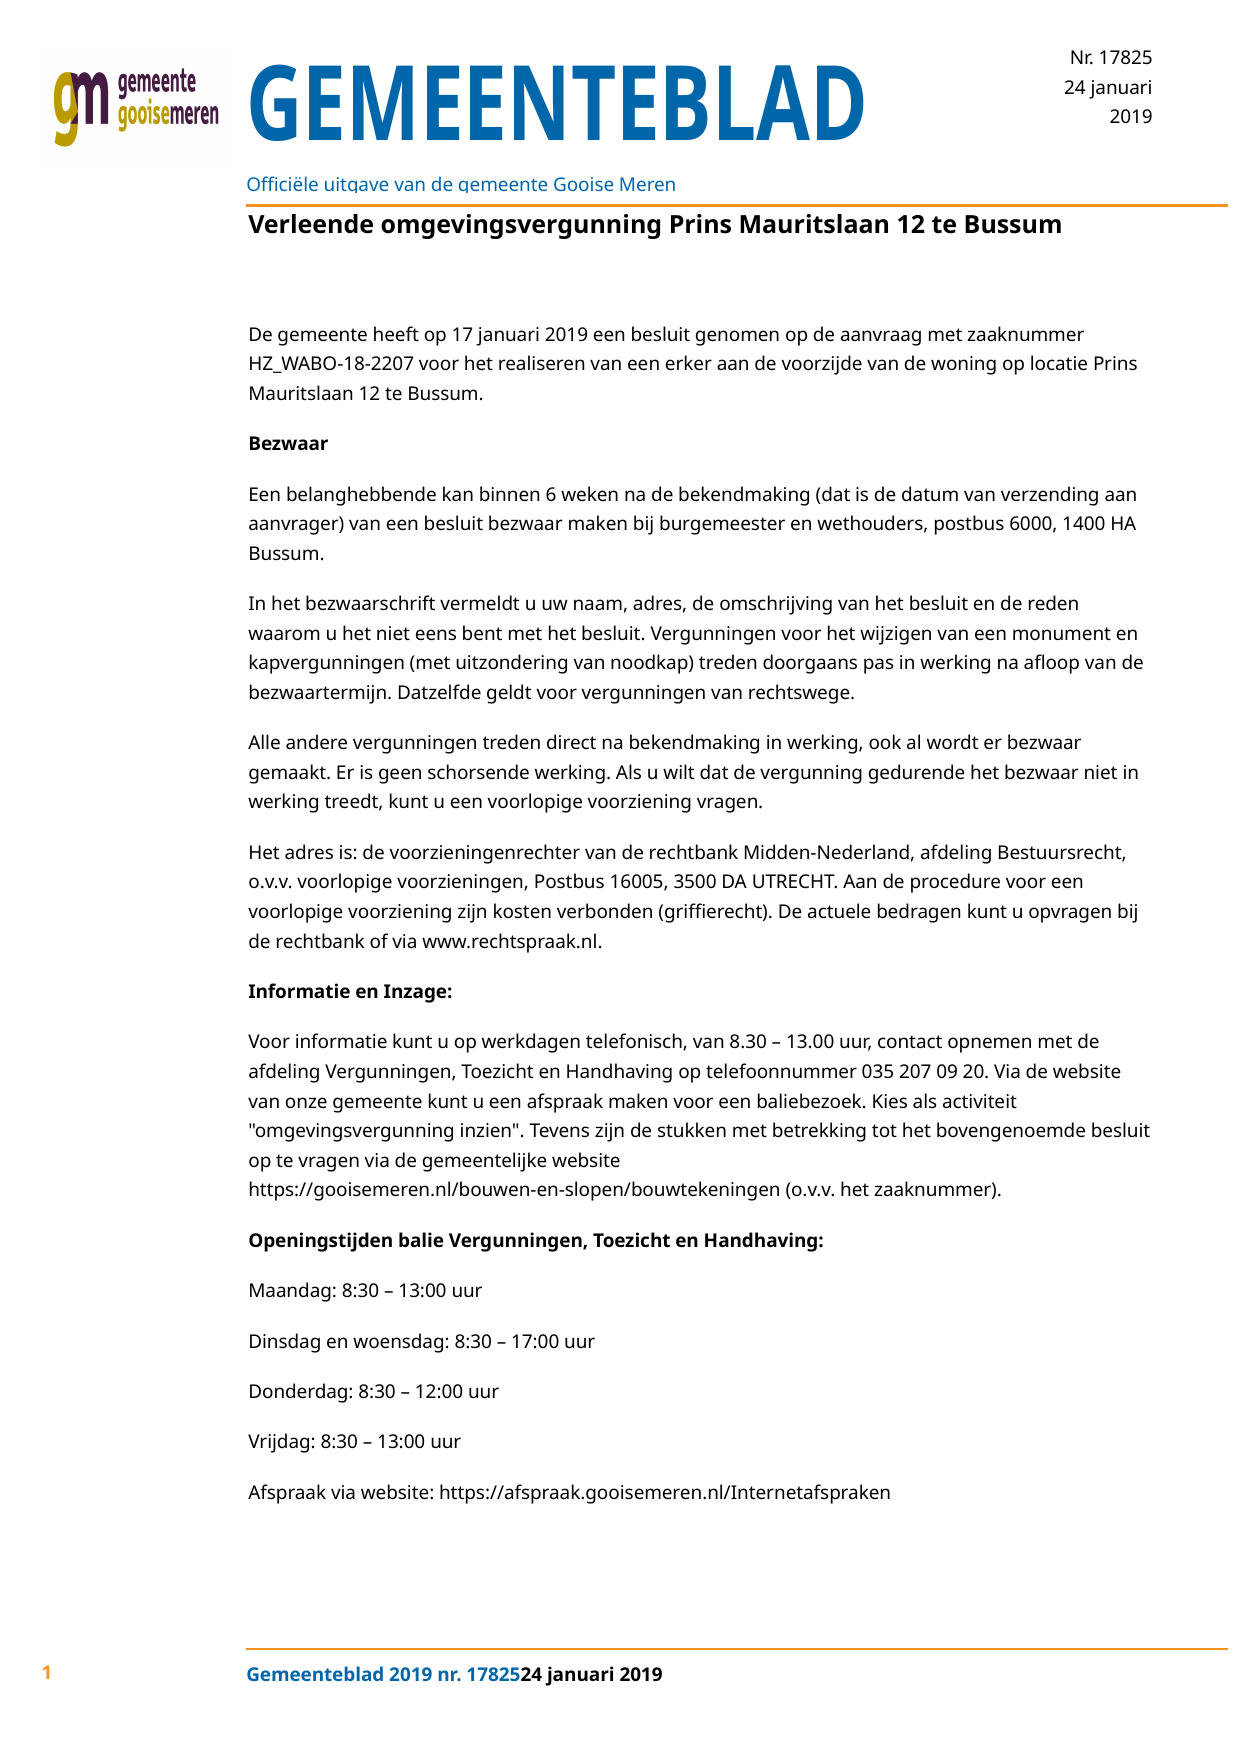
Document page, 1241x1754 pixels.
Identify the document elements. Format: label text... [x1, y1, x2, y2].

text Dinsdag en woensdag: 8:30 – 17:00 uur [248, 1328, 1152, 1353]
text Maandag: 8:30 – 13:00 uur [248, 1277, 1152, 1303]
text In het bezwaarschrift vermeldt u uw naam, adres, de omschrijving van het besluit en de reden waarom u het niet eens bent met het besluit. Vergunningen voor het wijzigen van een monument en kapvergunningen (met uitzondering van noodkap) treden doorgaans pas in werking na afloop van de bezwaartermijn. Datzelfde geldt voor vergunningen van rechtswege. [248, 590, 1152, 705]
text Voor informatie kunt u op werkdagen telefonisch, van 8.30 – 13.00 uur, contact opnemen met de afdeling Vergunningen, Toezicht en Handhaving op telefoonnummer 035 207 09 20. Via de website van onze gemeente kunt u een afspraak maken voor een baliebezoek. Kies als activiteit "omgevingsvergunning inzien". Tevens zijn de stukken met betrekking tot het bovengenoemde besluit op te vragen via de gemeentelijke website https://gooisemeren.nl/bouwen-en-slopen/bouwtekeningen (o.v.v. het zaaknummer). [248, 1029, 1152, 1202]
text Een belanghebbende kan binnen 6 weken na de bekendmaking (dat is de datum van verzending aan aanvrager) van een besluit bezwaar maken bij burgemeester en wethouders, postbus 6000, 1400 HA Bussum. [248, 481, 1152, 566]
picture [41, 47, 231, 172]
text Informatie en Inzage: [248, 978, 1152, 1004]
text Openingstijden balie Vergunningen, Toezicht en Handhaving: [248, 1227, 1152, 1253]
text Het adres is: de voorzieningenrechter van de rechtbank Midden-Nederland, afdeling Bestuursrecht, o.v.v. voorlopige voorzieningen, Postbus 16005, 3500 DA UTRECHT. Aan de procedure voor een voorlopige voorziening zijn kosten verbonden (griffierecht). De actuele bedragen kunt u opvragen bij de rechtbank of via www.rechtspraak.nl. [248, 839, 1152, 953]
text Alle andere vergunningen treden direct na bekendmaking in werking, ook al wordt er bezwaar gemaakt. Er is geen schorsende werking. Als u wilt dat de vergunning gedurende het bezwaar niet in werking treedt, kunt u een voorlopige voorziening vragen. [248, 729, 1152, 814]
text De gemeente heeft op 17 januari 2019 een besluit genomen op de aanvraag met zaaknummer HZ_WABO-18-2207 voor het realiseren van een erker aan de voorzijde van de woning op locatie Prins Mauritslaan 12 te Bussum. [248, 321, 1152, 406]
text Donderdag: 8:30 – 12:00 uur [248, 1378, 1152, 1404]
text Afspraak via website: https://afspraak.gooisemeren.nl/Internetafspraken [248, 1479, 1152, 1505]
text Bezwaar [248, 430, 1152, 456]
text Vrijdag: 8:30 – 13:00 uur [248, 1429, 1152, 1454]
text Verleende omgevingsvergunning Prins Mauritslaan 12 te Bussum [248, 207, 1152, 241]
